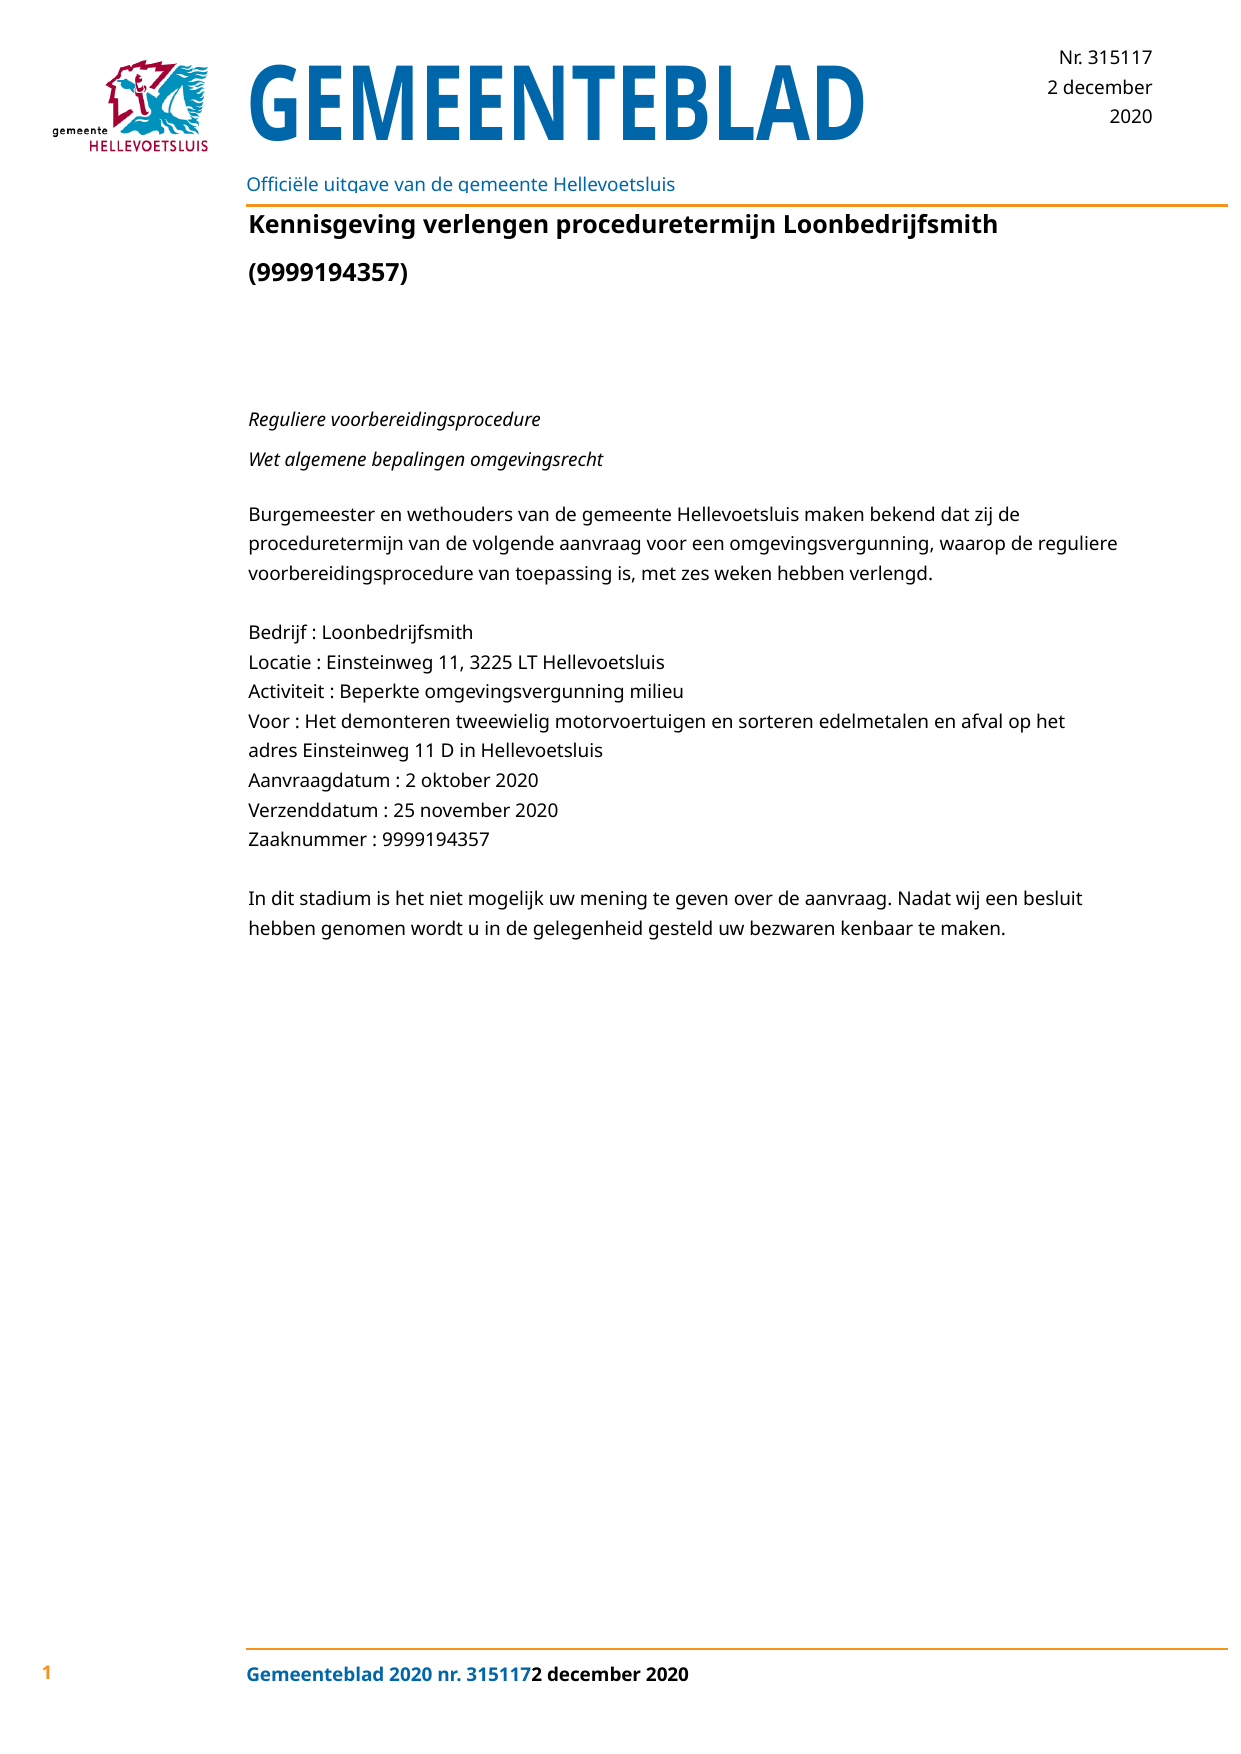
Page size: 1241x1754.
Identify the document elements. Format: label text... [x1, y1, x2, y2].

text adres Einsteinweg 11 D in Hellevoetsluis [248, 738, 1152, 763]
text Aanvraagdatum : 2 oktober 2020 [248, 767, 1152, 793]
picture [41, 47, 231, 172]
text Burgemeester en wethouders van de gemeente Hellevoetsluis maken bekend dat zij de proceduretermijn van de volgende aanvraag voor een omgevingsvergunning, waarop de reguliere voorbereidingsprocedure van toepassing is, met zes weken hebben verlengd. [248, 501, 1152, 586]
text Wet algemene bepalingen omgevingsrecht [248, 446, 1152, 471]
text Locatie : Einsteinweg 11, 3225 LT Hellevoetsluis [248, 649, 1152, 675]
text Activiteit : Beperkte omgevingsvergunning milieu [248, 678, 1152, 704]
text Bedrijf : Loonbedrijfsmith [248, 619, 1152, 645]
text Reguliere voorbereidingsprocedure [248, 406, 1152, 432]
text In dit stadium is het niet mogelijk uw mening te geven over de aanvraag. Nadat wij een besluit hebben genomen wordt u in de gelegenheid gesteld uw bezwaren kenbaar te maken. [248, 886, 1152, 941]
text Verzenddatum : 25 november 2020 [248, 797, 1152, 823]
text Kennisgeving verlengen proceduretermijn Loonbedrijfsmith (9999194357) [248, 207, 1152, 288]
text Zaaknummer : 9999194357 [248, 826, 1152, 852]
text Voor : Het demonteren tweewielig motorvoertuigen en sorteren edelmetalen en afval op het [248, 708, 1152, 734]
